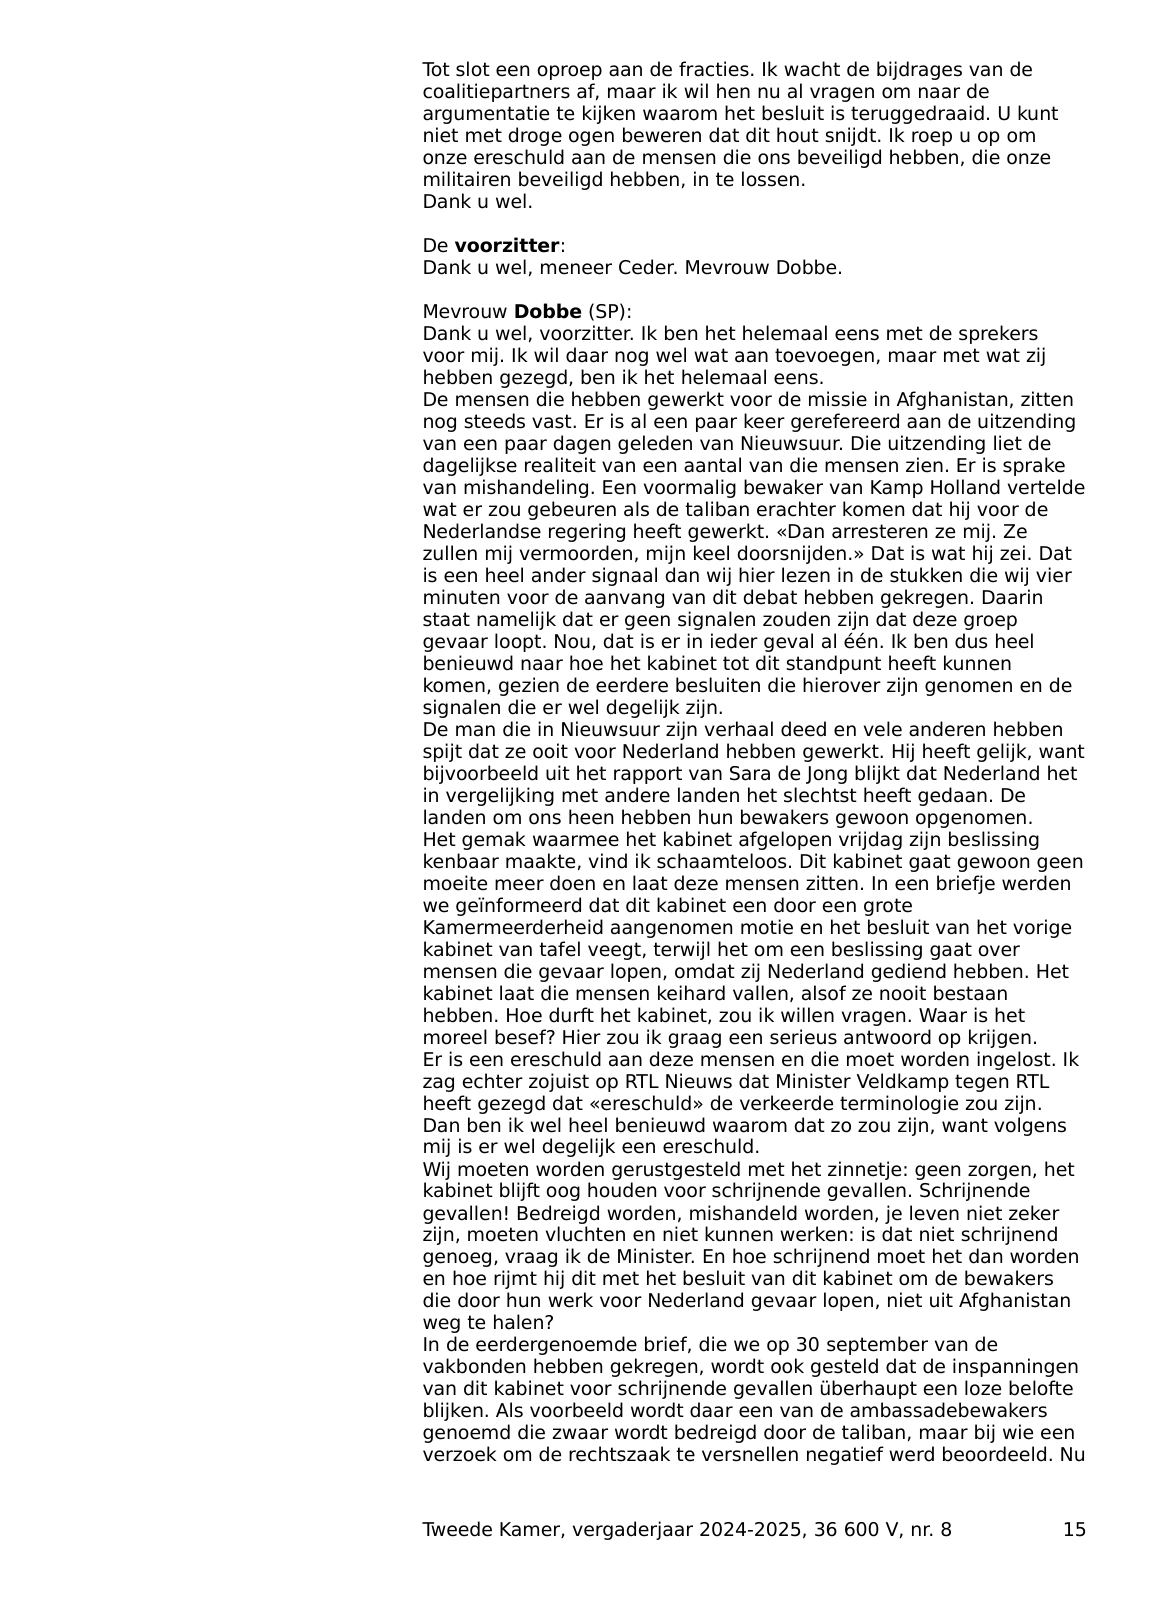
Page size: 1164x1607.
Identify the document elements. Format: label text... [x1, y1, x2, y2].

text Mevrouw Dobbe (SP): [422, 301, 1087, 323]
text Dank u wel, voorzitter. Ik ben het helemaal eens met de sprekers voor mij. Ik wil daar nog wel wat aan toevoegen, maar met wat zij hebben gezegd, ben ik het helemaal eens. [422, 323, 1087, 389]
text Dank u wel. [422, 191, 1087, 213]
text Dank u wel, meneer Ceder. Mevrouw Dobbe. [422, 257, 1087, 279]
text De voorzitter: [422, 235, 1087, 257]
text De mensen die hebben gewerkt voor de missie in Afghanistan, zitten nog steeds vast. Er is al een paar keer gerefereerd aan de uitzending van een paar dagen geleden van Nieuwsuur. Die uitzending liet de dagelijkse realiteit van een aantal van die mensen zien. Er is sprake van mishandeling. Een voormalig bewaker van Kamp Holland vertelde wat er zou gebeuren als de taliban erachter komen dat hij voor de Nederlandse regering heeft gewerkt. «Dan arresteren ze mij. Ze zullen mij vermoorden, mijn keel doorsnijden.» Dat is wat hij zei. Dat is een heel ander signaal dan wij hier lezen in de stukken die wij vier minuten voor de aanvang van dit debat hebben gekregen. Daarin staat namelijk dat er geen signalen zouden zijn dat deze groep gevaar loopt. Nou, dat is er in ieder geval al één. Ik ben dus heel benieuwd naar hoe het kabinet tot dit standpunt heeft kunnen komen, gezien de eerdere besluiten die hierover zijn genomen en de signalen die er wel degelijk zijn. [422, 389, 1087, 719]
text Wij moeten worden gerustgesteld met het zinnetje: geen zorgen, het kabinet blijft oog houden voor schrijnende gevallen. Schrijnende gevallen! Bedreigd worden, mishandeld worden, je leven niet zeker zijn, moeten vluchten en niet kunnen werken: is dat niet schrijnend genoeg, vraag ik de Minister. En hoe schrijnend moet het dan worden en hoe rijmt hij dit met het besluit van dit kabinet om de bewakers die door hun werk voor Nederland gevaar lopen, niet uit Afghanistan weg te halen? [422, 1158, 1087, 1334]
text In de eerdergenoemde brief, die we op 30 september van de vakbonden hebben gekregen, wordt ook gesteld dat de inspanningen van dit kabinet voor schrijnende gevallen überhaupt een loze belofte blijken. Als voorbeeld wordt daar een van de ambassadebewakers genoemd die zwaar wordt bedreigd door de taliban, maar bij wie een verzoek om de rechtszaak te versnellen negatief werd beoordeeld. Nu [422, 1334, 1087, 1466]
text Het gemak waarmee het kabinet afgelopen vrijdag zijn beslissing kenbaar maakte, vind ik schaamteloos. Dit kabinet gaat gewoon geen moeite meer doen en laat deze mensen zitten. In een briefje werden we geïnformeerd dat dit kabinet een door een grote Kamermeerderheid aangenomen motie en het besluit van het vorige kabinet van tafel veegt, terwijl het om een beslissing gaat over mensen die gevaar lopen, omdat zij Nederland gediend hebben. Het kabinet laat die mensen keihard vallen, alsof ze nooit bestaan hebben. Hoe durft het kabinet, zou ik willen vragen. Waar is het moreel besef? Hier zou ik graag een serieus antwoord op krijgen. [422, 829, 1087, 1048]
text Tot slot een oproep aan de fracties. Ik wacht de bijdrages van de coalitiepartners af, maar ik wil hen nu al vragen om naar de argumentatie te kijken waarom het besluit is teruggedraaid. U kunt niet met droge ogen beweren dat dit hout snijdt. Ik roep u op om onze ereschuld aan de mensen die ons beveiligd hebben, die onze militairen beveiligd hebben, in te lossen. [422, 59, 1087, 191]
text De man die in Nieuwsuur zijn verhaal deed en vele anderen hebben spijt dat ze ooit voor Nederland hebben gewerkt. Hij heeft gelijk, want bijvoorbeeld uit het rapport van Sara de Jong blijkt dat Nederland het in vergelijking met andere landen het slechtst heeft gedaan. De landen om ons heen hebben hun bewakers gewoon opgenomen. [422, 719, 1087, 829]
text Er is een ereschuld aan deze mensen en die moet worden ingelost. Ik zag echter zojuist op RTL Nieuws dat Minister Veldkamp tegen RTL heeft gezegd dat «ereschuld» de verkeerde terminologie zou zijn. Dan ben ik wel heel benieuwd waarom dat zo zou zijn, want volgens mij is er wel degelijk een ereschuld. [422, 1048, 1087, 1158]
